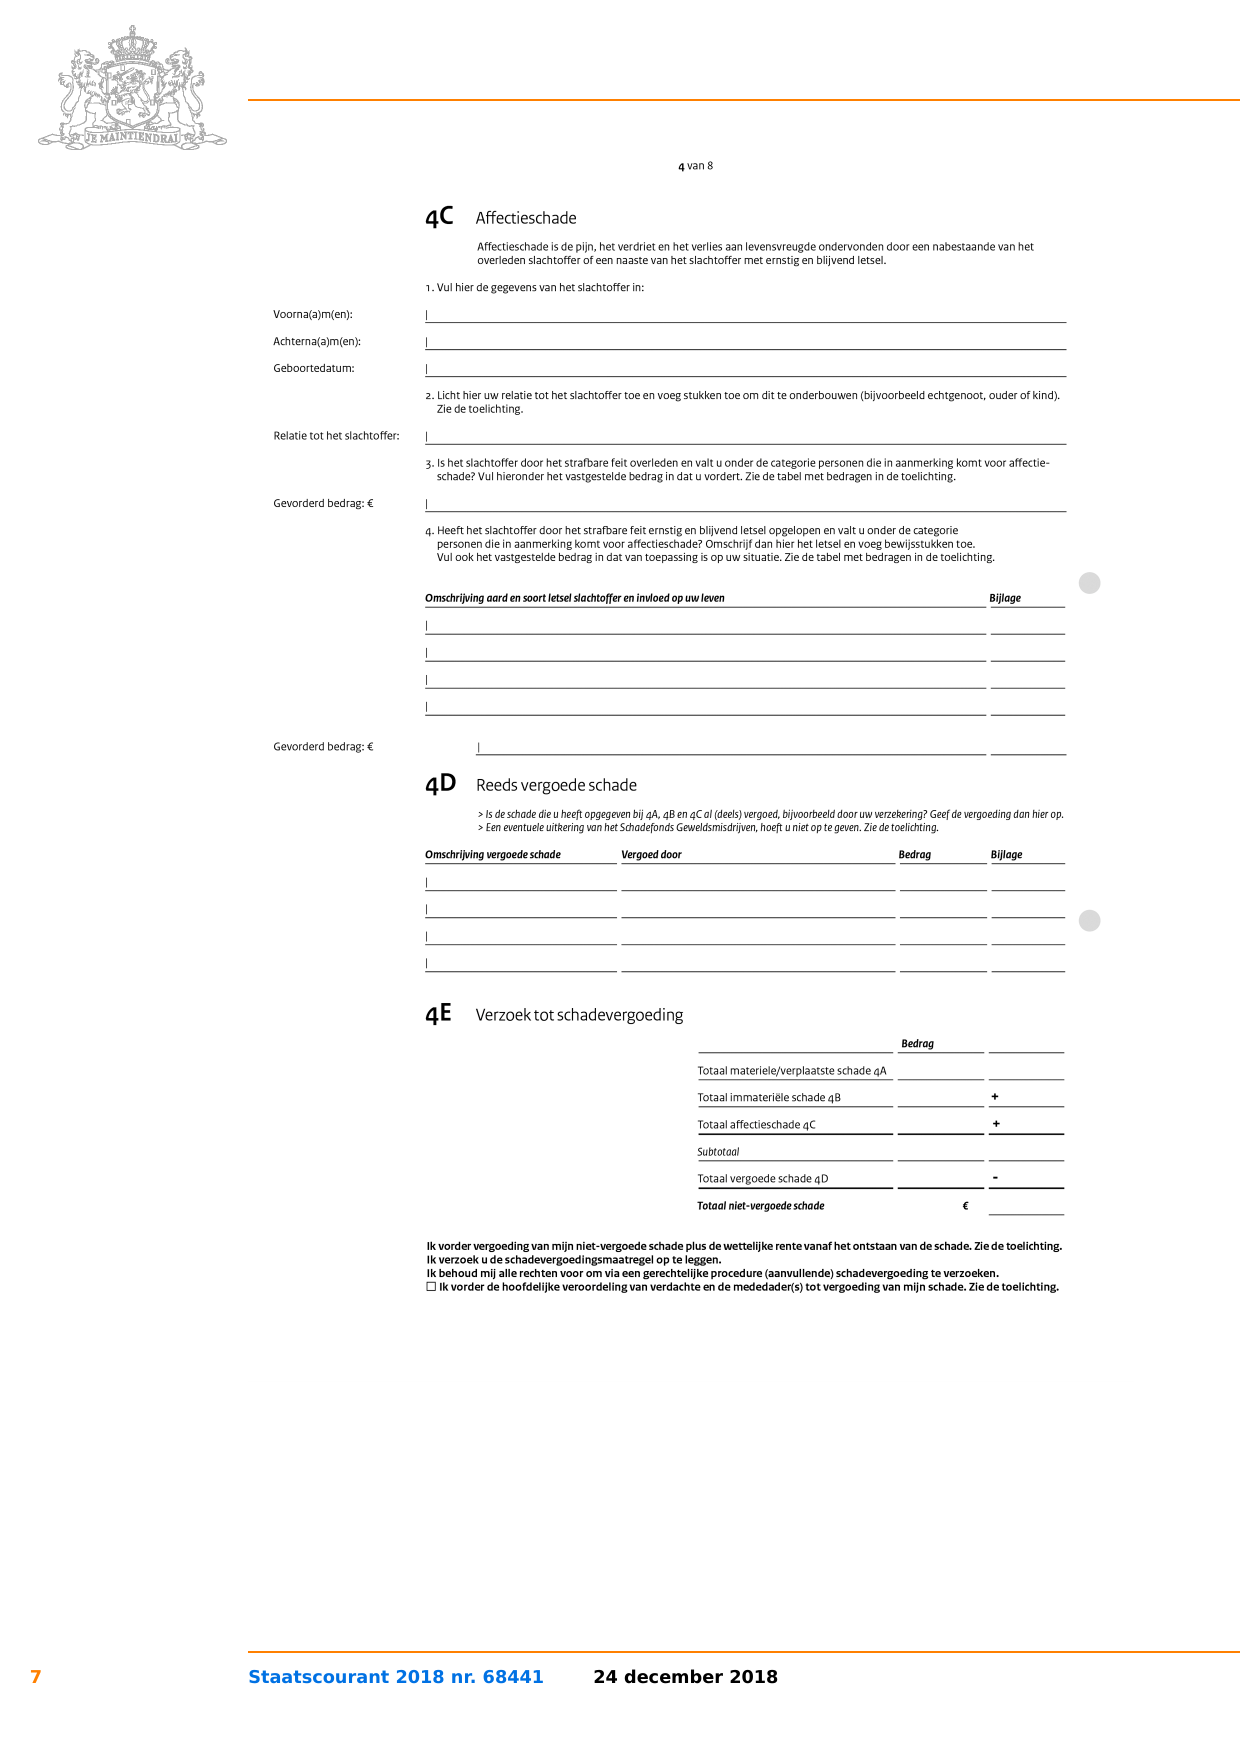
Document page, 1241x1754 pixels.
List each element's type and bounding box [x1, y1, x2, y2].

picture [248, 130, 1134, 1382]
picture [38, 25, 227, 150]
